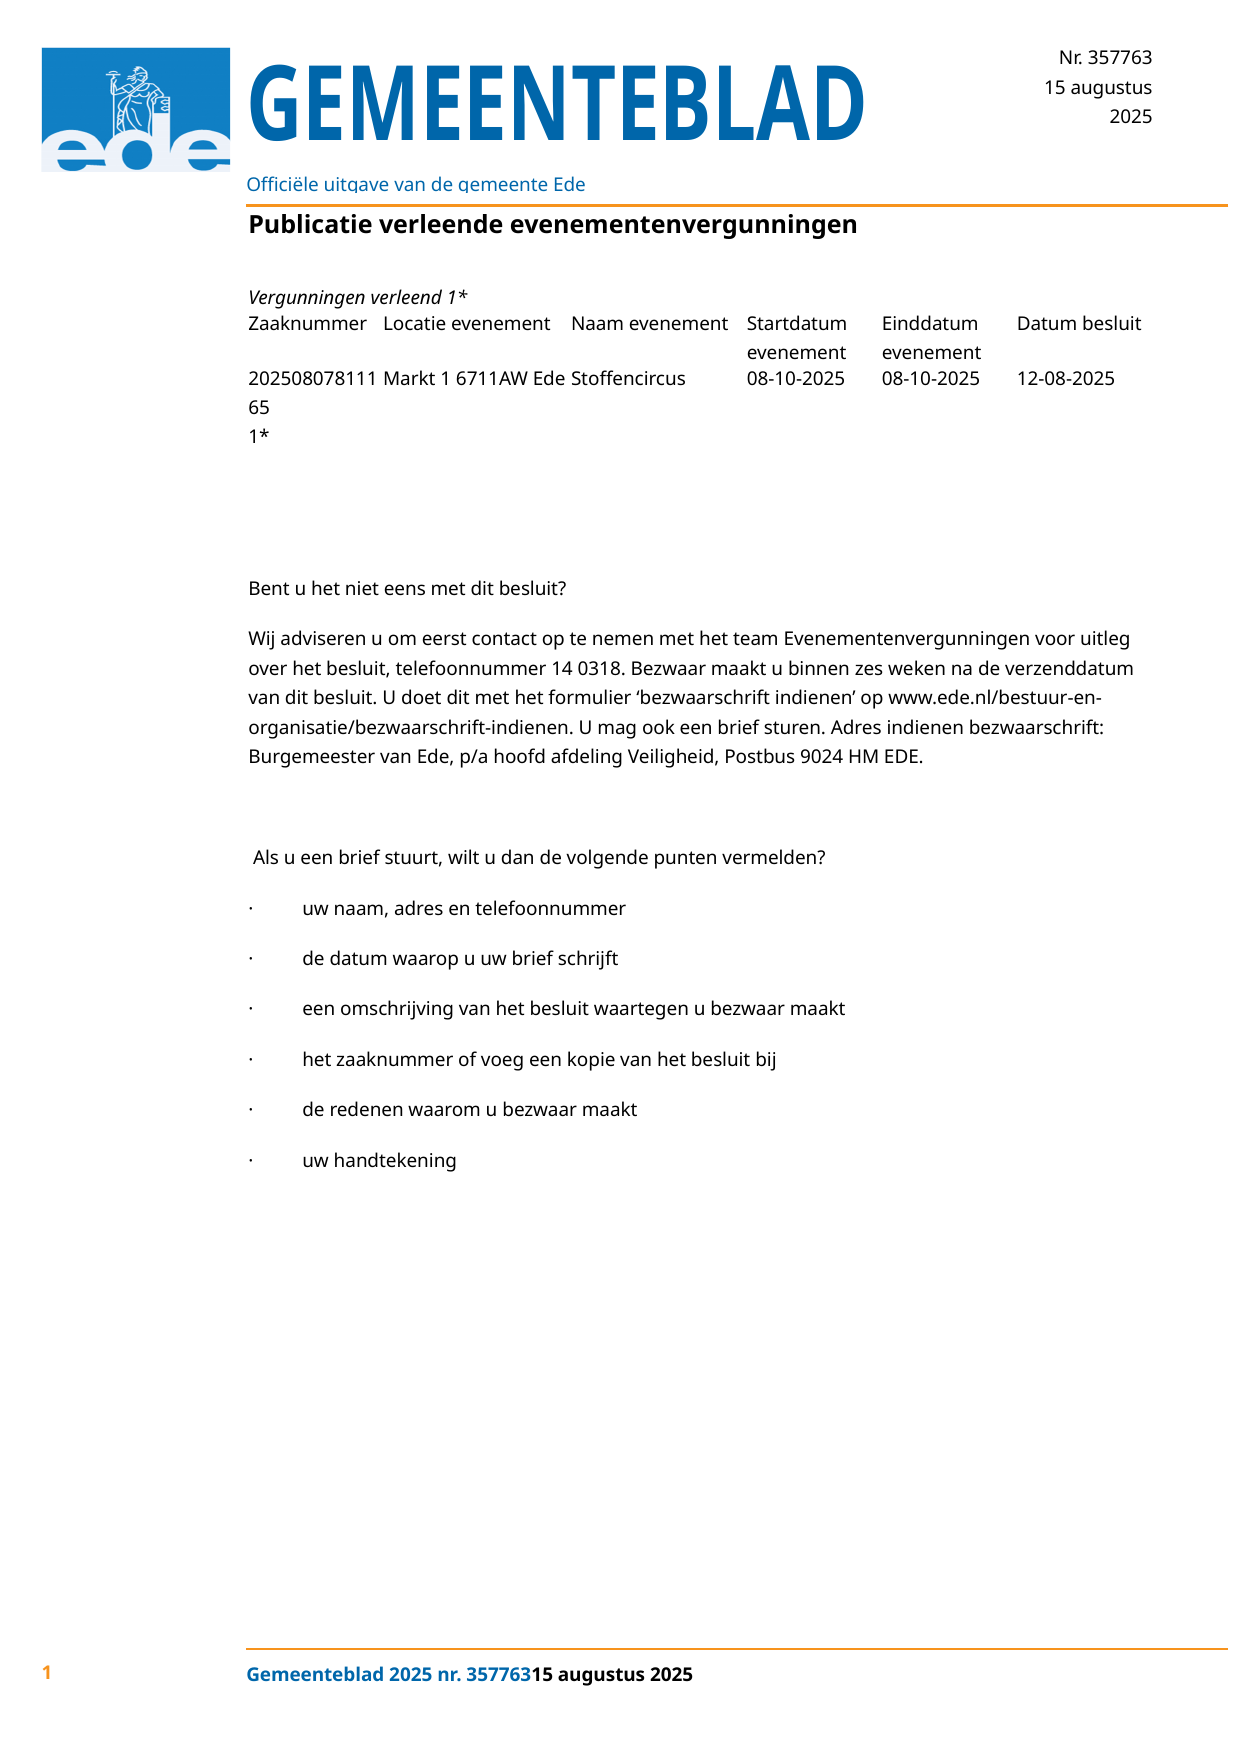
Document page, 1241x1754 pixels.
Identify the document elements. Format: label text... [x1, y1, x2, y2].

picture [41, 47, 231, 172]
table_header Zaaknummer [248, 310, 383, 365]
text · een omschrijving van het besluit waartegen u bezwaar maakt [248, 996, 1152, 1021]
table_header Einddatum evenement [882, 310, 1017, 365]
text Als u een brief stuurt, wilt u dan de volgende punten vermelden? [248, 844, 1152, 870]
table_cell 08-10-2025 [882, 365, 1017, 420]
text · uw naam, adres en telefoonnummer [248, 895, 1152, 921]
table_header Naam evenement [571, 310, 747, 365]
table_header Datum besluit [1017, 310, 1152, 365]
text Bent u het niet eens met dit besluit? [248, 575, 1152, 601]
table_header Locatie evenement [383, 310, 571, 365]
table_cell 12-08-2025 [1017, 365, 1152, 420]
text · de redenen waarom u bezwaar maakt [248, 1096, 1152, 1122]
table_cell Stoffencircus [571, 365, 747, 420]
table_cell Markt 1 6711AW Ede [383, 365, 571, 420]
table_cell 20250807811165 [248, 365, 383, 420]
text · het zaaknummer of voeg een kopie van het besluit bij [248, 1046, 1152, 1072]
text Wij adviseren u om eerst contact op te nemen met het team Evenementenvergunningen voor uitleg over het besluit, telefoonnummer 14 0318. Bezwaar maakt u binnen zes weken na de verzenddatum van dit besluit. U doet dit met het formulier ‘bezwaarschrift indienen’ op www.ede.nl/bestuur-en-organisatie/bezwaarschrift-indienen. U mag ook een brief sturen. Adres indienen bezwaarschrift: Burgemeester van Ede, p/a hoofd afdeling Veiligheid, Postbus 9024 HM EDE. [248, 625, 1152, 769]
text · de datum waarop u uw brief schrijft [248, 945, 1152, 971]
text 1* [248, 423, 1152, 449]
table_cell 08-10-2025 [747, 365, 882, 420]
table_header Startdatum evenement [747, 310, 882, 365]
text Vergunningen verleend 1* [248, 284, 1152, 309]
text · uw handtekening [248, 1147, 1152, 1173]
text Publicatie verleende evenementenvergunningen [248, 207, 1152, 241]
